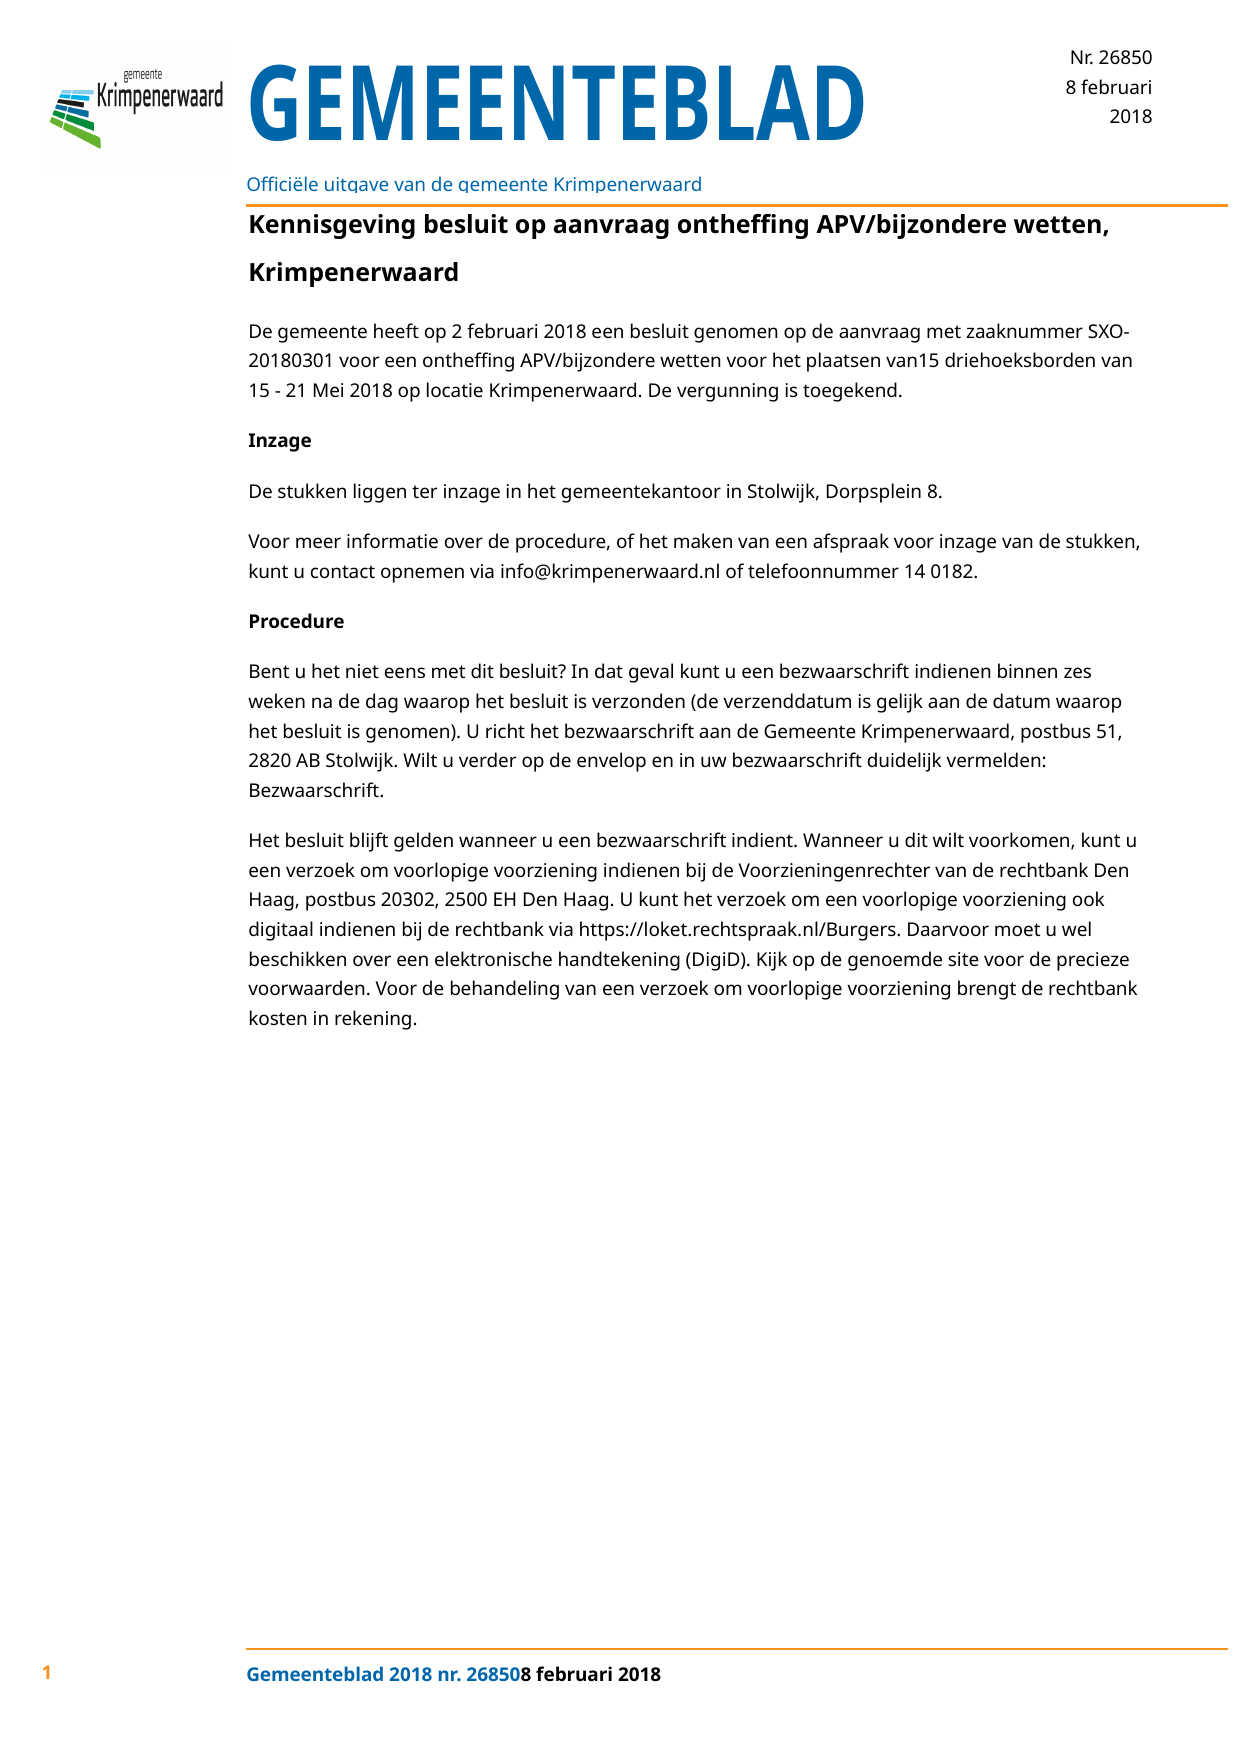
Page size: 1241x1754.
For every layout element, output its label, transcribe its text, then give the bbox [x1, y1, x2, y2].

text Voor meer informatie over de procedure, of het maken van een afspraak voor inzage van de stukken, kunt u contact opnemen via info@krimpenerwaard.nl of telefoonnummer 14 0182. [248, 528, 1152, 584]
text Het besluit blijft gelden wanneer u een bezwaarschrift indient. Wanneer u dit wilt voorkomen, kunt u een verzoek om voorlopige voorziening indienen bij de Voorzieningenrechter van de rechtbank Den Haag, postbus 20302, 2500 EH Den Haag. U kunt het verzoek om een voorlopige voorziening ook digitaal indienen bij de rechtbank via https://loket.rechtspraak.nl/Burgers. Daarvoor moet u wel beschikken over een elektronische handtekening (DigiD). Kijk op de genoemde site voor de precieze voorwaarden. Voor de behandeling van een verzoek om voorlopige voorziening brengt de rechtbank kosten in rekening. [248, 827, 1152, 1031]
text Procedure [248, 608, 1152, 634]
text Inzage [248, 427, 1152, 453]
picture [41, 47, 231, 172]
text Kennisgeving besluit op aanvraag ontheffing APV/bijzondere wetten, Krimpenerwaard [248, 207, 1152, 288]
text Bent u het niet eens met dit besluit? In dat geval kunt u een bezwaarschrift indienen binnen zes weken na de dag waarop het besluit is verzonden (de verzenddatum is gelijk aan de datum waarop het besluit is genomen). U richt het bezwaarschrift aan de Gemeente Krimpenerwaard, postbus 51, 2820 AB Stolwijk. Wilt u verder op de envelop en in uw bezwaarschrift duidelijk vermelden: Bezwaarschrift. [248, 659, 1152, 803]
text De gemeente heeft op 2 februari 2018 een besluit genomen op de aanvraag met zaaknummer SXO-20180301 voor een ontheffing APV/bijzondere wetten voor het plaatsen van15 driehoeksborden van 15 - 21 Mei 2018 op locatie Krimpenerwaard. De vergunning is toegekend. [248, 318, 1152, 403]
text De stukken liggen ter inzage in het gemeentekantoor in Stolwijk, Dorpsplein 8. [248, 478, 1152, 504]
